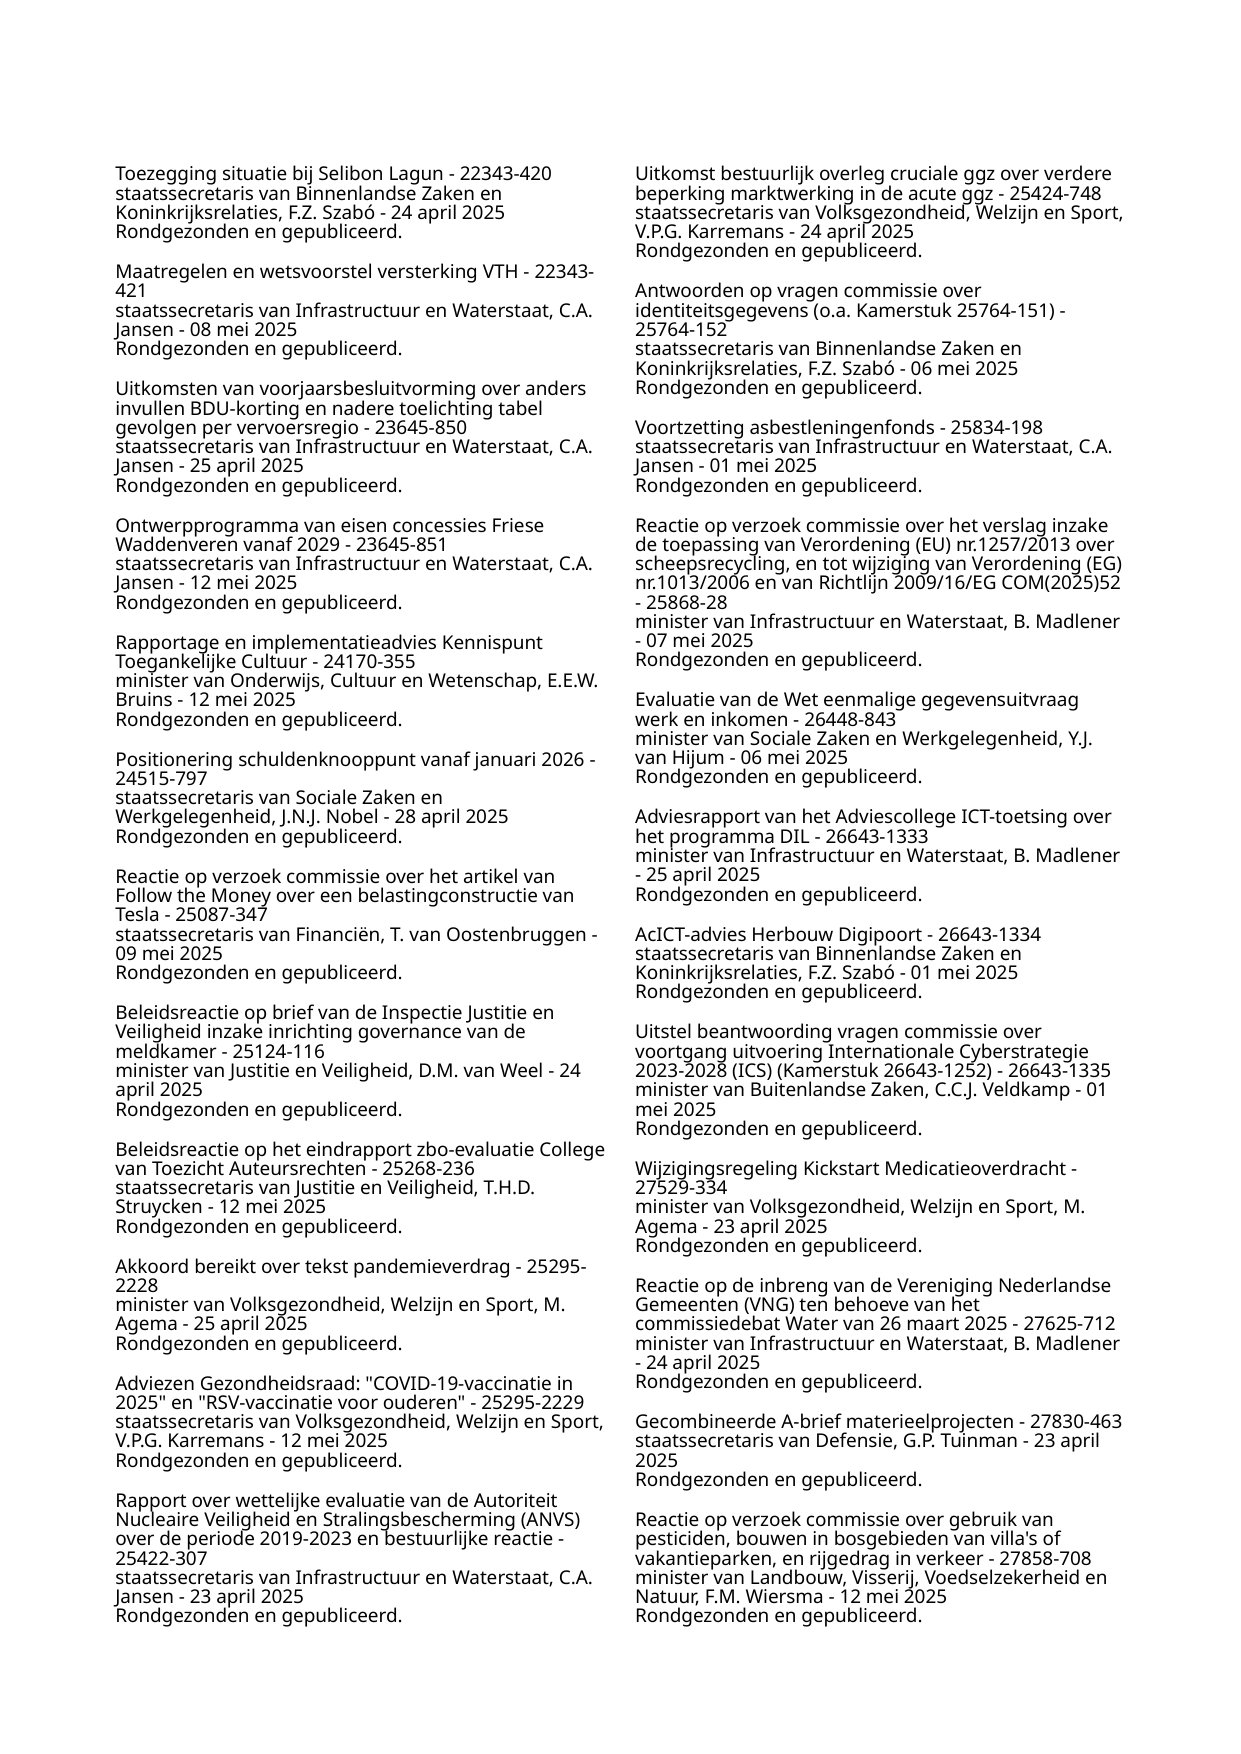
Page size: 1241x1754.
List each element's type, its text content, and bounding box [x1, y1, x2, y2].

text staatssecretaris van Infrastructuur en Waterstaat, C.A. Jansen - 23 april 2025 [115, 1569, 605, 1607]
text staatssecretaris van Volksgezondheid, Welzijn en Sport, V.P.G. Karremans - 24 april 2025 [635, 204, 1125, 242]
text staatssecretaris van Sociale Zaken en Werkgelegenheid, J.N.J. Nobel - 28 april 2025 [115, 789, 605, 828]
text Rondgezonden en gepubliceerd. [115, 964, 605, 983]
text Reactie op de inbreng van de Vereniging Nederlandse Gemeenten (VNG) ten behoeve van het commissiedebat Water van 26 maart 2025 - 27625-712 [635, 1277, 1125, 1335]
text minister van Justitie en Veiligheid, D.M. van Weel - 24 april 2025 [115, 1062, 605, 1101]
text Rondgezonden en gepubliceerd. [115, 711, 605, 730]
text minister van Volksgezondheid, Welzijn en Sport, M. Agema - 23 april 2025 [635, 1198, 1125, 1237]
text minister van Buitenlandse Zaken, C.C.J. Veldkamp - 01 mei 2025 [635, 1081, 1125, 1120]
text Rondgezonden en gepubliceerd. [635, 1607, 1125, 1627]
text Uitstel beantwoording vragen commissie over voortgang uitvoering Internationale Cyberstrategie 2023-2028 (ICS) (Kamerstuk 26643-1252) - 26643-1335 [635, 1023, 1125, 1081]
text Beleidsreactie op brief van de Inspectie Justitie en Veiligheid inzake inrichting governance van de meldkamer - 25124-116 [115, 1004, 605, 1062]
text Toezegging situatie bij Selibon Lagun - 22343-420 [115, 165, 605, 184]
text minister van Onderwijs, Cultuur en Wetenschap, E.E.W. Bruins - 12 mei 2025 [115, 672, 605, 711]
text minister van Infrastructuur en Waterstaat, B. Madlener - 07 mei 2025 [635, 613, 1125, 651]
text Beleidsreactie op het eindrapport zbo-evaluatie College van Toezicht Auteursrechten - 25268-236 [115, 1141, 605, 1179]
text minister van Volksgezondheid, Welzijn en Sport, M. Agema - 25 april 2025 [115, 1296, 605, 1335]
text staatssecretaris van Infrastructuur en Waterstaat, C.A. Jansen - 01 mei 2025 [635, 438, 1125, 477]
text Akkoord bereikt over tekst pandemieverdrag - 25295-2228 [115, 1258, 605, 1296]
text Rondgezonden en gepubliceerd. [115, 594, 605, 613]
text Rondgezonden en gepubliceerd. [635, 1237, 1125, 1256]
text Rondgezonden en gepubliceerd. [635, 477, 1125, 496]
text Evaluatie van de Wet eenmalige gegevensuitvraag werk en inkomen - 26448-843 [635, 691, 1125, 730]
text Rondgezonden en gepubliceerd. [635, 1373, 1125, 1392]
text staatssecretaris van Infrastructuur en Waterstaat, C.A. Jansen - 25 april 2025 [115, 438, 605, 477]
text Gecombineerde A-brief materieelprojecten - 27830-463 [635, 1413, 1125, 1432]
text Positionering schuldenknooppunt vanaf januari 2026 - 24515-797 [115, 751, 605, 789]
text Rondgezonden en gepubliceerd. [115, 1452, 605, 1471]
text Rapportage en implementatieadvies Kennispunt Toegankelijke Cultuur - 24170-355 [115, 634, 605, 672]
text Rondgezonden en gepubliceerd. [115, 1101, 605, 1120]
text Rondgezonden en gepubliceerd. [635, 983, 1125, 1003]
text Reactie op verzoek commissie over het artikel van Follow the Money over een belastingconstructie van Tesla - 25087-347 [115, 868, 605, 926]
text Rondgezonden en gepubliceerd. [635, 651, 1125, 671]
text staatssecretaris van Justitie en Veiligheid, T.H.D. Struycken - 12 mei 2025 [115, 1179, 605, 1218]
text Maatregelen en wetsvoorstel versterking VTH - 22343-421 [115, 263, 605, 302]
text Wijzigingsregeling Kickstart Medicatieoverdracht - 27529-334 [635, 1160, 1125, 1198]
text minister van Sociale Zaken en Werkgelegenheid, Y.J. van Hijum - 06 mei 2025 [635, 730, 1125, 768]
text staatssecretaris van Binnenlandse Zaken en Koninkrijksrelaties, F.Z. Szabó - 01 mei 2025 [635, 945, 1125, 983]
text minister van Infrastructuur en Waterstaat, B. Madlener - 24 april 2025 [635, 1335, 1125, 1373]
text Reactie op verzoek commissie over het verslag inzake de toepassing van Verordening (EU) nr.1257/2013 over scheepsrecycling, en tot wijziging van Verordening (EG) nr.1013/2006 en van Richtlijn 2009/16/EG COM(2025)52 - 25868-28 [635, 517, 1125, 613]
text Ontwerpprogramma van eisen concessies Friese Waddenveren vanaf 2029 - 23645-851 [115, 517, 605, 555]
text Rondgezonden en gepubliceerd. [115, 1218, 605, 1237]
text Rondgezonden en gepubliceerd. [635, 886, 1125, 905]
text minister van Landbouw, Visserij, Voedselzekerheid en Natuur, F.M. Wiersma - 12 mei 2025 [635, 1569, 1125, 1607]
text staatssecretaris van Binnenlandse Zaken en Koninkrijksrelaties, F.Z. Szabó - 24 april 2025 [115, 184, 605, 223]
text Uitkomsten van voorjaarsbesluitvorming over anders invullen BDU-korting en nadere toelichting tabel gevolgen per vervoersregio - 23645-850 [115, 380, 605, 438]
text Adviesrapport van het Adviescollege ICT-toetsing over het programma DIL - 26643-1333 [635, 808, 1125, 847]
text Rondgezonden en gepubliceerd. [115, 340, 605, 359]
text Uitkomst bestuurlijk overleg cruciale ggz over verdere beperking marktwerking in de acute ggz - 25424-748 [635, 165, 1125, 204]
text staatssecretaris van Volksgezondheid, Welzijn en Sport, V.P.G. Karremans - 12 mei 2025 [115, 1413, 605, 1452]
text Adviezen Gezondheidsraad: "COVID-19-vaccinatie in 2025" en "RSV-vaccinatie voor ouderen" - 25295-2229 [115, 1375, 605, 1413]
text AcICT-advies Herbouw Digipoort - 26643-1334 [635, 926, 1125, 945]
text Rondgezonden en gepubliceerd. [635, 379, 1125, 398]
text Rondgezonden en gepubliceerd. [635, 242, 1125, 262]
text minister van Infrastructuur en Waterstaat, B. Madlener - 25 april 2025 [635, 847, 1125, 886]
text Reactie op verzoek commissie over gebruik van pesticiden, bouwen in bosgebieden van villa's of vakantieparken, en rijgedrag in verkeer - 27858-708 [635, 1511, 1125, 1569]
text Voortzetting asbestleningenfonds - 25834-198 [635, 419, 1125, 438]
text staatssecretaris van Infrastructuur en Waterstaat, C.A. Jansen - 08 mei 2025 [115, 302, 605, 340]
text Rondgezonden en gepubliceerd. [635, 768, 1125, 788]
text Rondgezonden en gepubliceerd. [115, 828, 605, 847]
text Rondgezonden en gepubliceerd. [635, 1120, 1125, 1139]
text staatssecretaris van Defensie, G.P. Tuinman - 23 april 2025 [635, 1432, 1125, 1471]
text staatssecretaris van Infrastructuur en Waterstaat, C.A. Jansen - 12 mei 2025 [115, 555, 605, 594]
text Rondgezonden en gepubliceerd. [115, 1607, 605, 1627]
text Rondgezonden en gepubliceerd. [115, 1335, 605, 1354]
text Rapport over wettelijke evaluatie van de Autoriteit Nucleaire Veiligheid en Stralingsbescherming (ANVS) over de periode 2019-2023 en bestuurlijke reactie - 25422-307 [115, 1492, 605, 1569]
text staatssecretaris van Binnenlandse Zaken en Koninkrijksrelaties, F.Z. Szabó - 06 mei 2025 [635, 340, 1125, 379]
text staatssecretaris van Financiën, T. van Oostenbruggen - 09 mei 2025 [115, 926, 605, 964]
text Antwoorden op vragen commissie over identiteitsgegevens (o.a. Kamerstuk 25764-151) - 25764-152 [635, 282, 1125, 340]
text Rondgezonden en gepubliceerd. [115, 477, 605, 496]
text Rondgezonden en gepubliceerd. [115, 223, 605, 242]
text Rondgezonden en gepubliceerd. [635, 1471, 1125, 1490]
